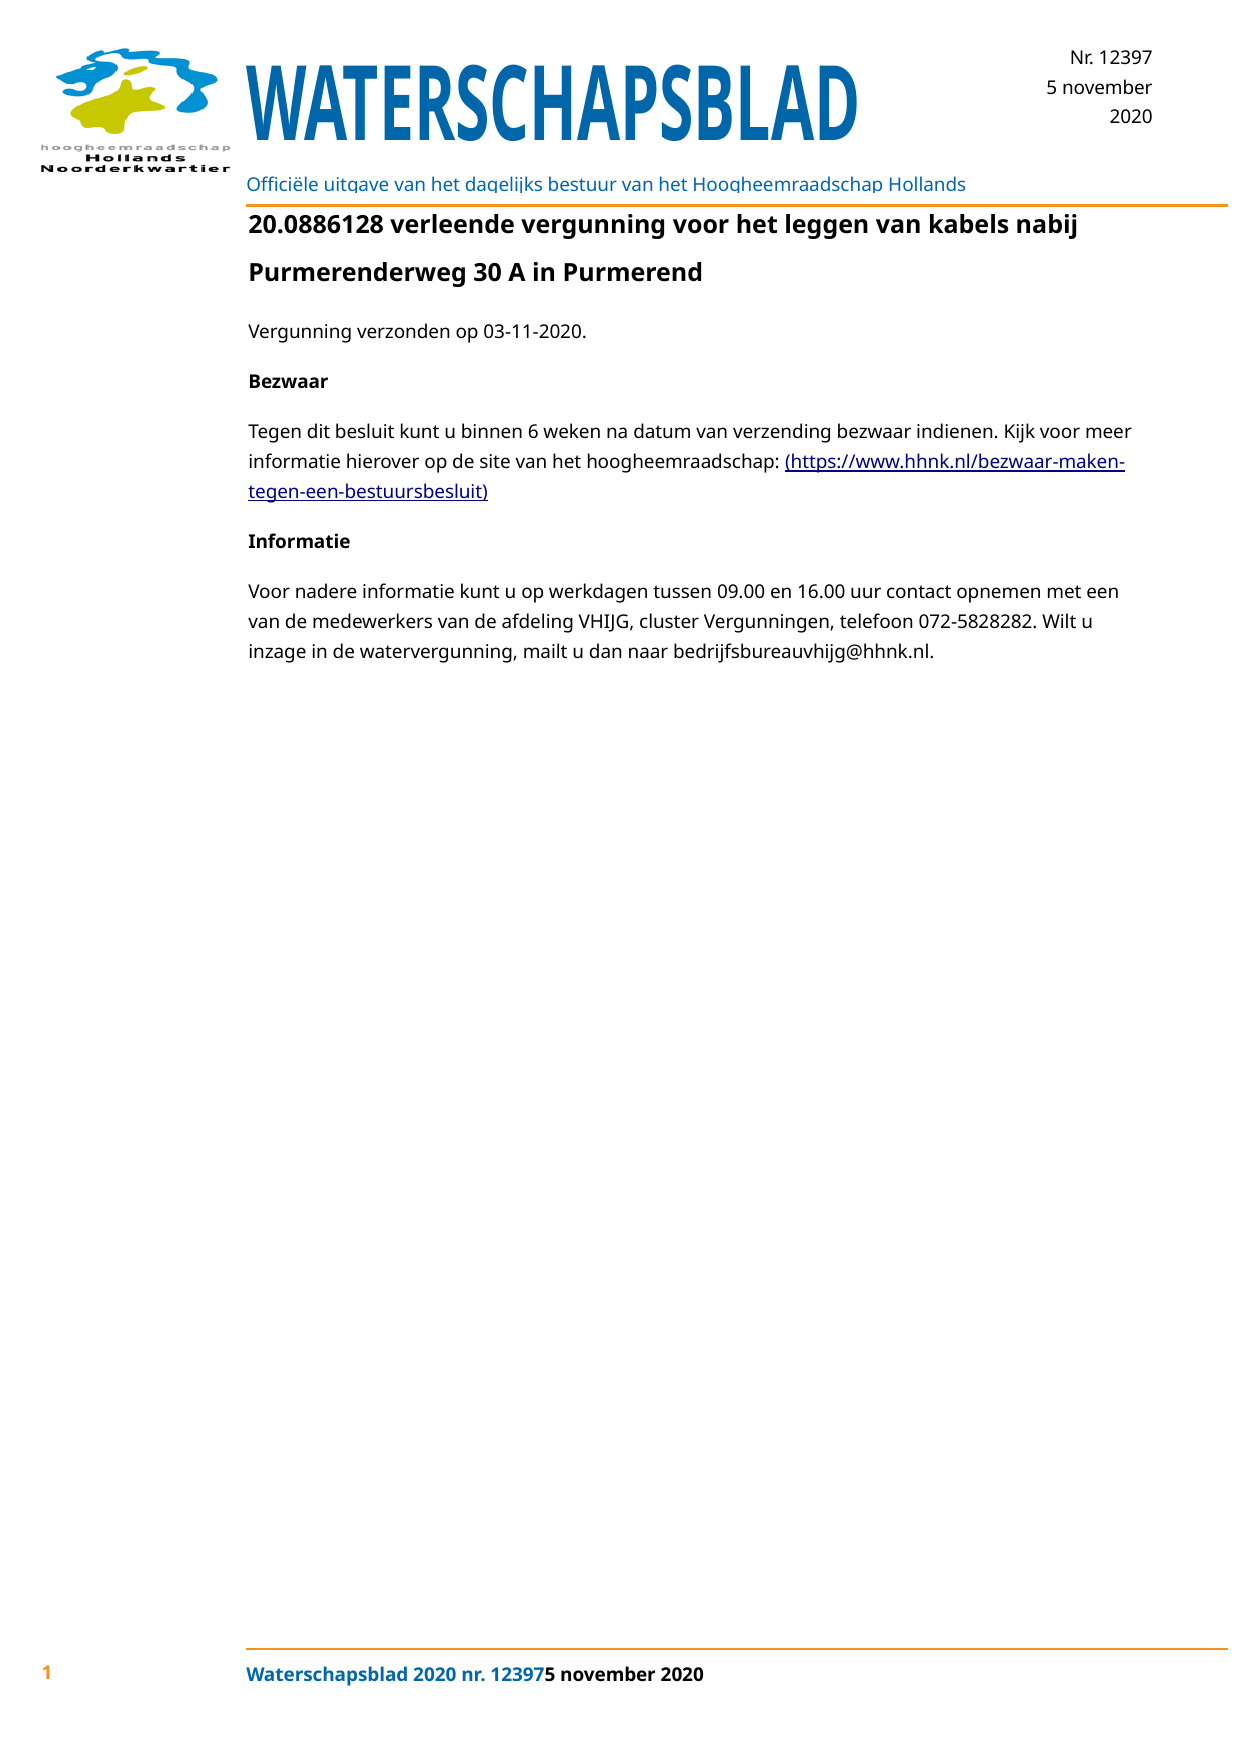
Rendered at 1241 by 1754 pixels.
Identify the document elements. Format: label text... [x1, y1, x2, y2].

text Vergunning verzonden op 03-11-2020. [248, 318, 1152, 344]
picture [41, 47, 231, 172]
text 20.0886128 verleende vergunning voor het leggen van kabels nabij Purmerenderweg 30 A in Purmerend [248, 207, 1152, 288]
text Bezwaar [248, 368, 1152, 394]
text Informatie [248, 528, 1152, 554]
text Voor nadere informatie kunt u op werkdagen tussen 09.00 en 16.00 uur contact opnemen met een van de medewerkers van de afdeling VHIJG, cluster Vergunningen, telefoon 072-5828282. Wilt u inzage in de watervergunning, mailt u dan naar bedrijfsbureauvhijg@hhnk.nl. [248, 579, 1152, 664]
text Tegen dit besluit kunt u binnen 6 weken na datum van verzending bezwaar indienen. Kijk voor meer informatie hierover op de site van het hoogheemraadschap: (https://www.hhnk.nl/bezwaar-maken-tegen-een-bestuursbesluit) [248, 419, 1152, 504]
